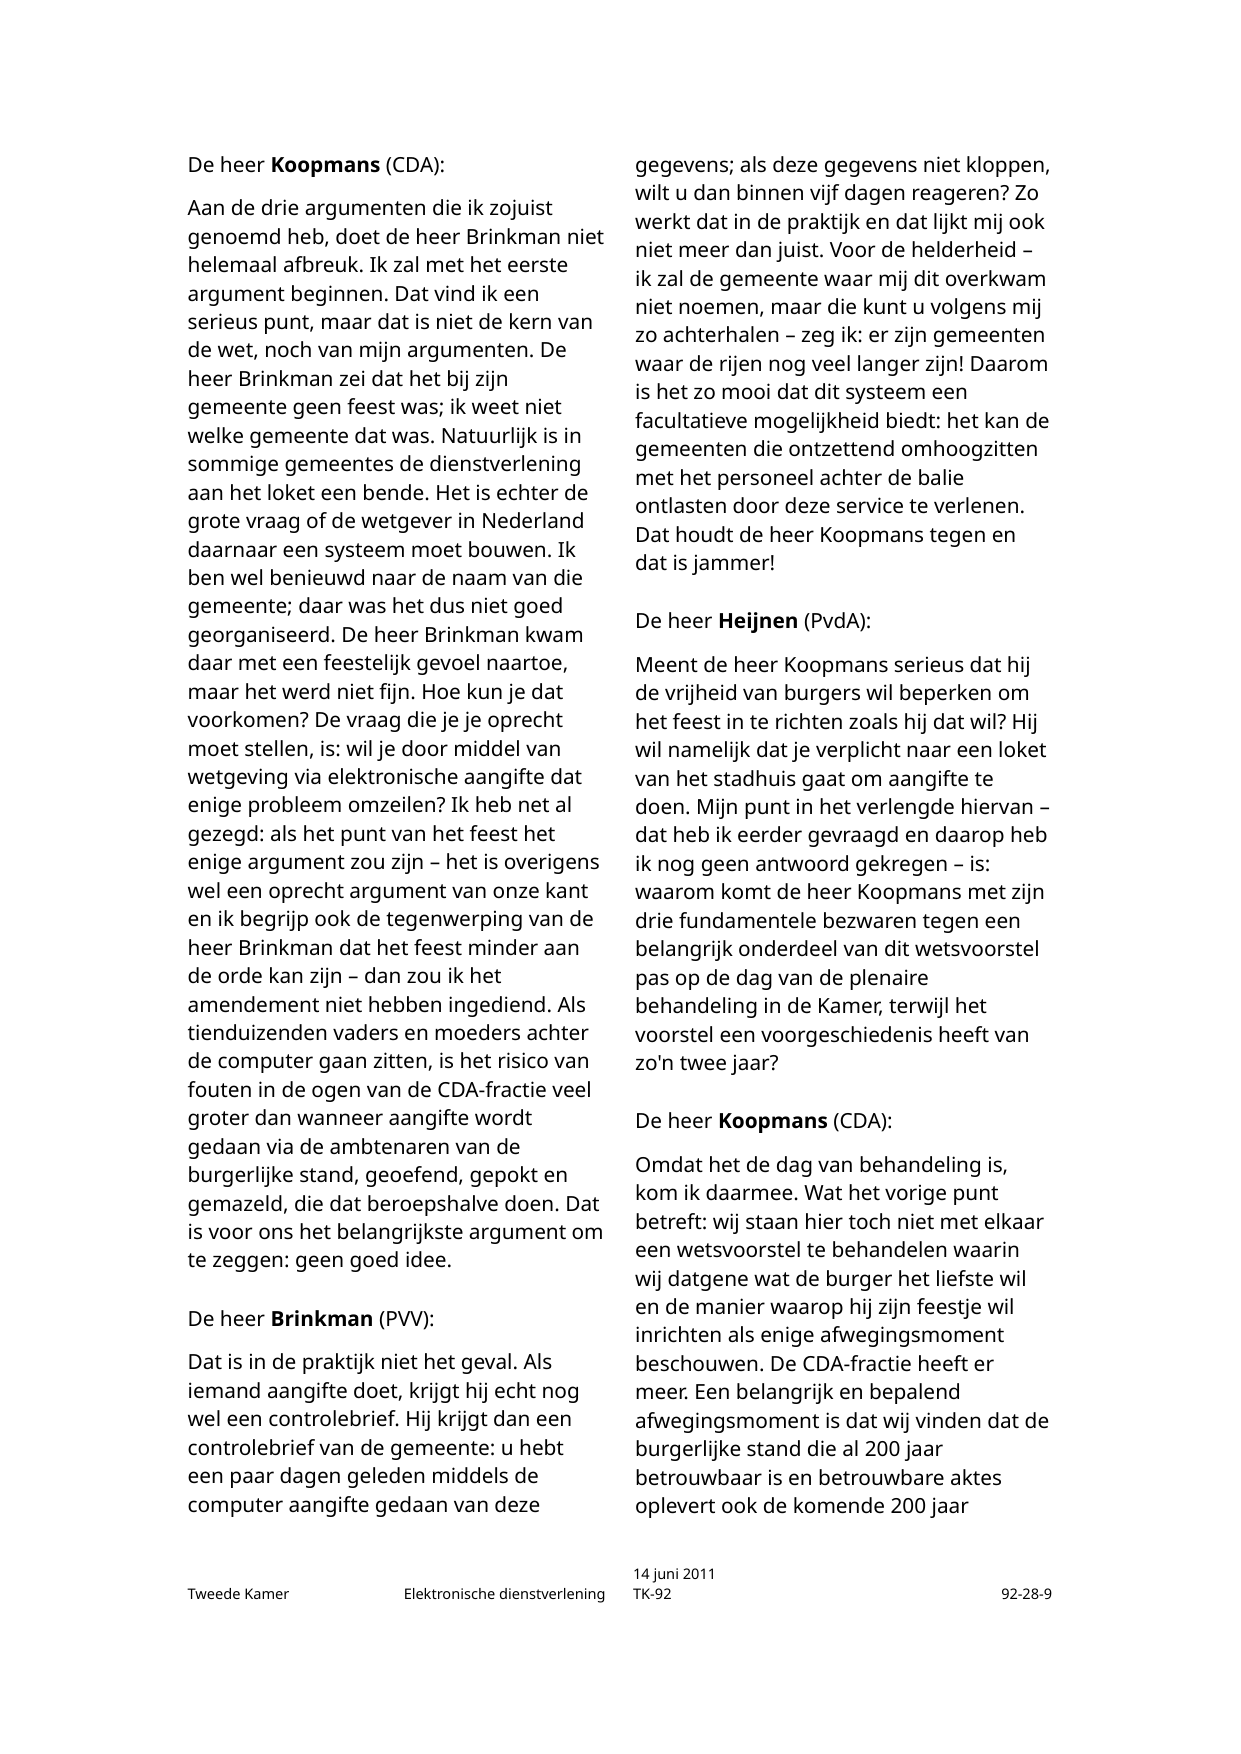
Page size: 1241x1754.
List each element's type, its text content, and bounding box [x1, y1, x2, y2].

text Meent de heer Koopmans serieus dat hij de vrijheid van burgers wil beperken om het feest in te richten zoals hij dat wil? Hij wil namelijk dat je verplicht naar een loket van het stadhuis gaat om aangifte te doen. Mijn punt in het verlengde hiervan – dat heb ik eerder gevraagd en daarop heb ik nog geen antwoord gekregen – is: waarom komt de heer Koopmans met zijn drie fundamentele bezwaren tegen een belangrijk onderdeel van dit wetsvoorstel pas op de dag van de plenaire behandeling in de Kamer, terwijl het voorstel een voorgeschiedenis heeft van zo'n twee jaar? [635, 650, 1053, 1077]
text De heer Brinkman (PVV): [187, 1304, 605, 1332]
text Dat is in de praktijk niet het geval. Als iemand aangifte doet, krijgt hij echt nog wel een controlebrief. Hij krijgt dan een controlebrief van de gemeente: u hebt een paar dagen geleden middels de computer aangifte gedaan van deze [187, 1347, 605, 1518]
text Aan de drie argumenten die ik zojuist genoemd heb, doet de heer Brinkman niet helemaal afbreuk. Ik zal met het eerste argument beginnen. Dat vind ik een serieus punt, maar dat is niet de kern van de wet, noch van mijn argumenten. De heer Brinkman zei dat het bij zijn gemeente geen feest was; ik weet niet welke gemeente dat was. Natuurlijk is in sommige gemeentes de dienstverlening aan het loket een bende. Het is echter de grote vraag of de wetgever in Nederland daarnaar een systeem moet bouwen. Ik ben wel benieuwd naar de naam van die gemeente; daar was het dus niet goed georganiseerd. De heer Brinkman kwam daar met een feestelijk gevoel naartoe, maar het werd niet fijn. Hoe kun je dat voorkomen? De vraag die je je oprecht moet stellen, is: wil je door middel van wetgeving via elektronische aangifte dat enige probleem omzeilen? Ik heb net al gezegd: als het punt van het feest het enige argument zou zijn – het is overigens wel een oprecht argument van onze kant en ik begrijp ook de tegenwerping van de heer Brinkman dat het feest minder aan de orde kan zijn – dan zou ik het amendement niet hebben ingediend. Als tienduizenden vaders en moeders achter de computer gaan zitten, is het risico van fouten in de ogen van de CDA-fractie veel groter dan wanneer aangifte wordt gedaan via de ambtenaren van de burgerlijke stand, geoefend, gepokt en gemazeld, die dat beroepshalve doen. Dat is voor ons het belangrijkste argument om te zeggen: geen goed idee. [187, 193, 605, 1274]
text De heer Koopmans (CDA): [187, 150, 605, 178]
text Omdat het de dag van behandeling is, kom ik daarmee. Wat het vorige punt betreft: wij staan hier toch niet met elkaar een wetsvoorstel te behandelen waarin wij datgene wat de burger het liefste wil en de manier waarop hij zijn feestje wil inrichten als enige afwegingsmoment beschouwen. De CDA-fractie heeft er meer. Een belangrijk en bepalend afwegingsmoment is dat wij vinden dat de burgerlijke stand die al 200 jaar betrouwbaar is en betrouwbare aktes oplevert ook de komende 200 jaar [635, 1150, 1053, 1520]
text De heer Koopmans (CDA): [635, 1107, 1053, 1135]
text gegevens; als deze gegevens niet kloppen, wilt u dan binnen vijf dagen reageren? Zo werkt dat in de praktijk en dat lijkt mij ook niet meer dan juist. Voor de helderheid – ik zal de gemeente waar mij dit overkwam niet noemen, maar die kunt u volgens mij zo achterhalen – zeg ik: er zijn gemeenten waar de rijen nog veel langer zijn! Daarom is het zo mooi dat dit systeem een facultatieve mogelijkheid biedt: het kan de gemeenten die ontzettend omhoogzitten met het personeel achter de balie ontlasten door deze service te verlenen. Dat houdt de heer Koopmans tegen en dat is jammer! [635, 150, 1053, 577]
text De heer Heijnen (PvdA): [635, 607, 1053, 635]
